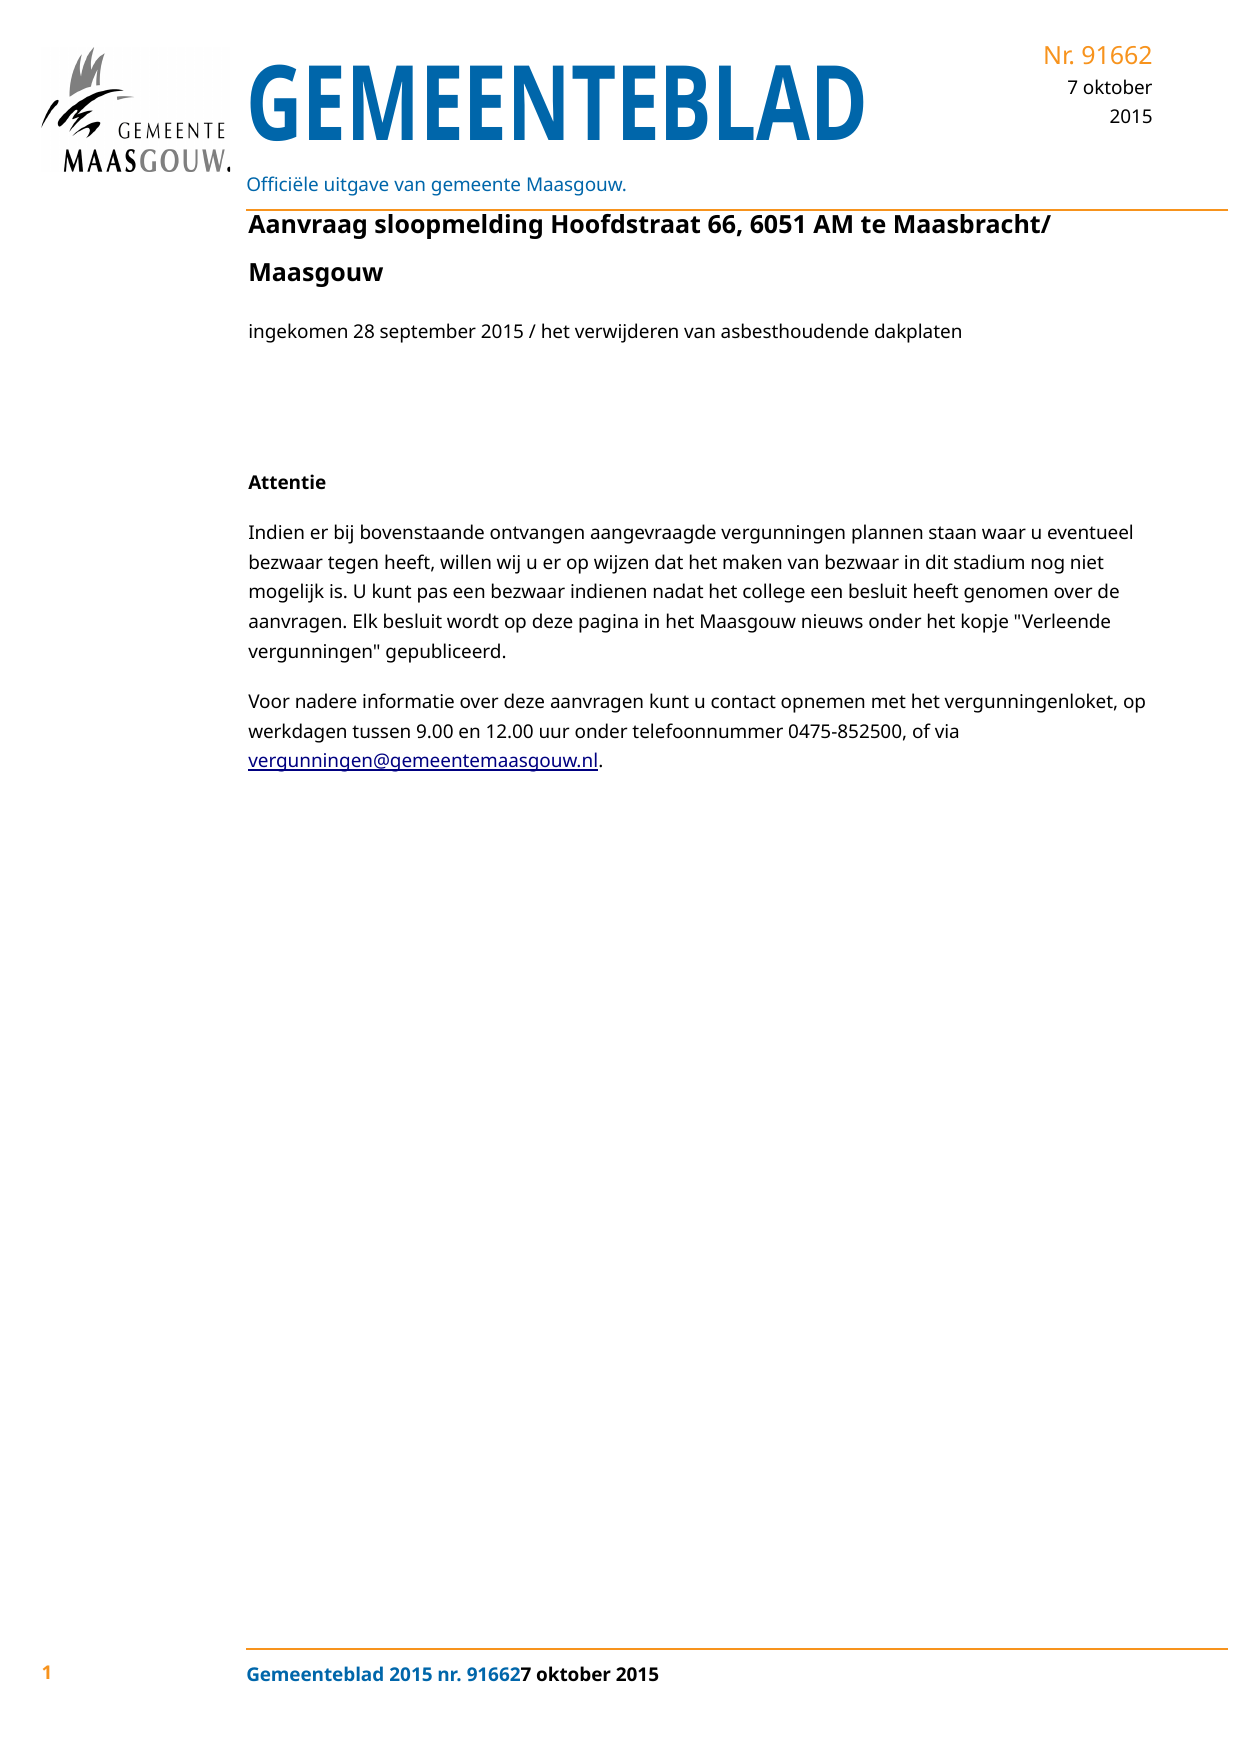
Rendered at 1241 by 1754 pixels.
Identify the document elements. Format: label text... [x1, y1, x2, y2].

picture [41, 47, 231, 172]
text Indien er bij bovenstaande ontvangen aangevraagde vergunningen plannen staan waar u eventueel bezwaar tegen heeft, willen wij u er op wijzen dat het maken van bezwaar in dit stadium nog niet mogelijk is. U kunt pas een bezwaar indienen nadat het college een besluit heeft genomen over de aanvragen. Elk besluit wordt op deze pagina in het Maasgouw nieuws onder het kopje "Verleende vergunningen" gepubliceerd. [248, 519, 1152, 664]
text Voor nadere informatie over deze aanvragen kunt u contact opnemen met het vergunningenloket, op werkdagen tussen 9.00 en 12.00 uur onder telefoonnummer 0475-852500, of via vergunningen@gemeentemaasgouw.nl. [248, 688, 1152, 773]
text Attentie [248, 469, 1152, 495]
text Aanvraag sloopmelding Hoofdstraat 66, 6051 AM te Maasbracht/ Maasgouw [248, 211, 1152, 288]
text ingekomen 28 september 2015 / het verwijderen van asbesthoudende dakplaten [248, 318, 1152, 344]
